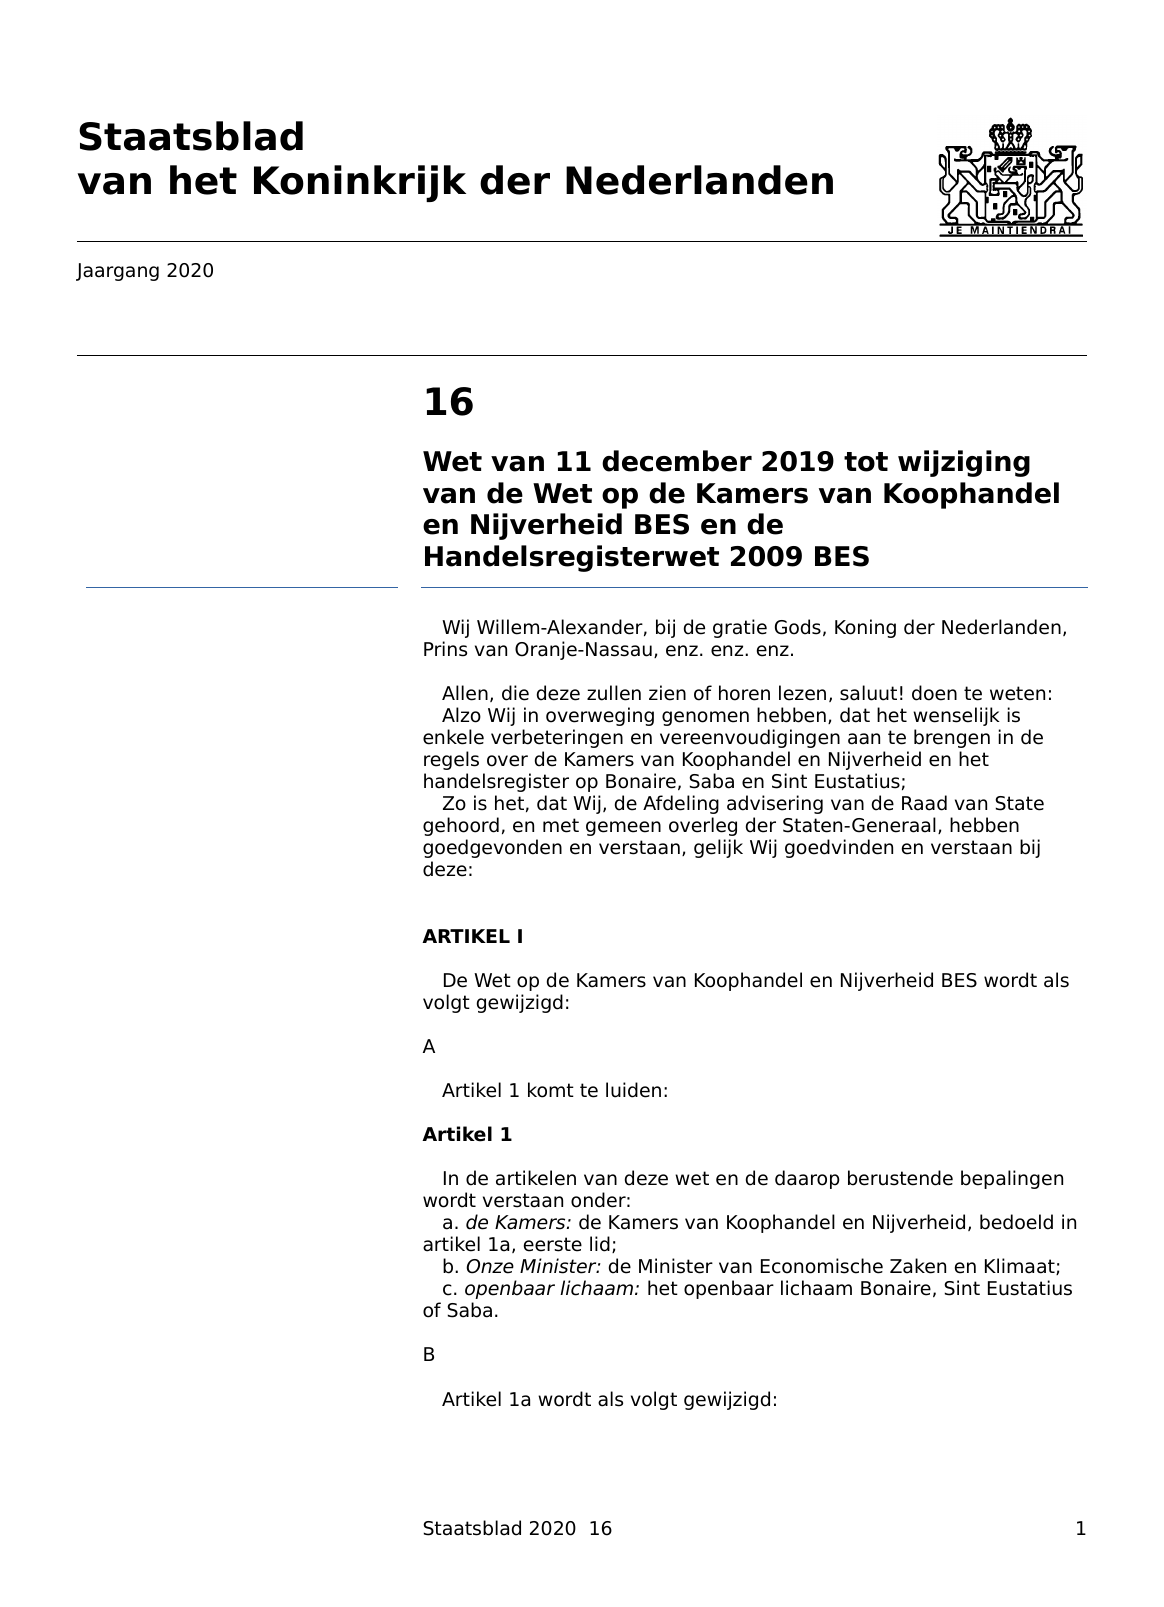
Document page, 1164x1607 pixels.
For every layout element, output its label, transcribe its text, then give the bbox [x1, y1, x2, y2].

table_header Staatsblad van het Koninkrijk der Nederlanden [77, 100, 886, 241]
text a. de Kamers: de Kamers van Koophandel en Nijverheid, bedoeld in artikel 1a, eerste lid; [422, 1212, 1087, 1256]
text Zo is het, dat Wij, de Afdeling advisering van de Raad van State gehoord, en met gemeen overleg der Staten-Generaal, hebben goedgevonden en verstaan, gelijk Wij goedvinden en verstaan bij deze: [422, 793, 1087, 881]
text De Wet op de Kamers van Koophandel en Nijverheid BES wordt als volgt gewijzigd: [422, 970, 1087, 1014]
text Alzo Wij in overweging genomen hebben, dat het wenselijk is enkele verbeteringen en vereenvoudigingen aan te brengen in de regels over de Kamers van Koophandel en Nijverheid en het handelsregister op Bonaire, Saba en Sint Eustatius; [422, 705, 1087, 793]
text Artikel 1 komt te luiden: [422, 1080, 1087, 1102]
text In de artikelen van deze wet en de daarop berustende bepalingen wordt verstaan onder: [422, 1168, 1087, 1212]
picture [936, 115, 1087, 240]
text A [422, 1036, 1087, 1058]
text B [422, 1344, 1087, 1366]
text c. openbaar lichaam: het openbaar lichaam Bonaire, Sint Eustatius of Saba. [422, 1278, 1087, 1322]
subtitle ARTIKEL I [422, 926, 1087, 947]
text Artikel 1a wordt als volgt gewijzigd: [422, 1388, 1087, 1411]
text Wij Willem-Alexander, bij de gratie Gods, Koning der Nederlanden, Prins van Oranje-Nassau, enz. enz. enz. [422, 617, 1087, 661]
subtitle Artikel 1 [422, 1124, 1087, 1146]
subtitle 16 [422, 381, 1087, 424]
text Allen, die deze zullen zien of horen lezen, saluut! doen te weten: [422, 683, 1087, 705]
text Wet van 11 december 2019 tot wijziging van de Wet op de Kamers van Koophandel en Nijverheid BES en de Handelsregisterwet 2009 BES [422, 447, 1087, 573]
table_header [886, 100, 1087, 241]
table_cell Jaargang 2020 [77, 242, 1087, 355]
text b. Onze Minister: de Minister van Economische Zaken en Klimaat; [422, 1256, 1087, 1278]
